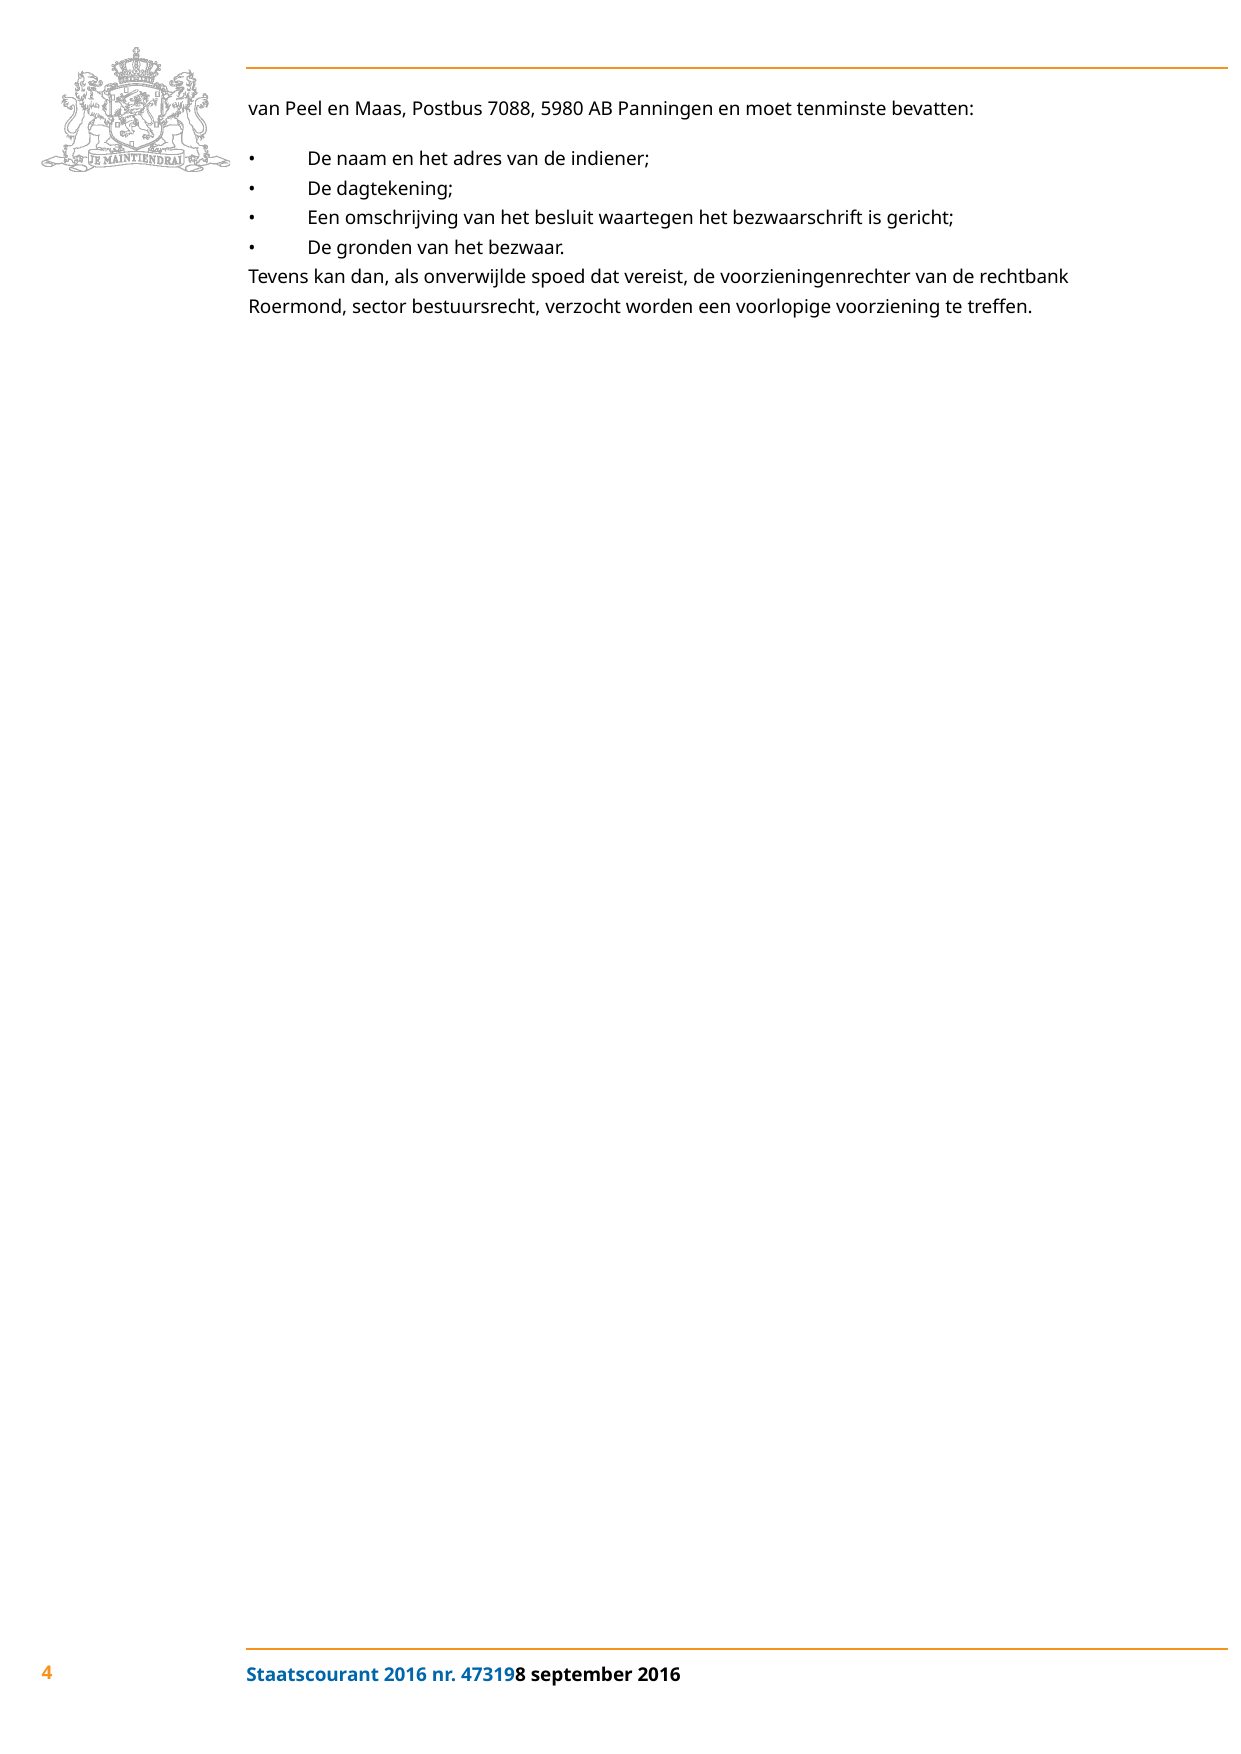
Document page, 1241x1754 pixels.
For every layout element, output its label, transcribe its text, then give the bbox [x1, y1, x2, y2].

list Een omschrijving van het besluit waartegen het bezwaarschrift is gericht; [248, 204, 1152, 230]
list De gronden van het bezwaar. [248, 234, 1152, 260]
list De naam en het adres van de indiener; [248, 145, 1152, 171]
text van Peel en Maas, Postbus 7088, 5980 AB Panningen en moet tenminste bevatten: [248, 95, 1152, 121]
picture [41, 47, 231, 172]
text Tevens kan dan, als onverwijlde spoed dat vereist, de voorzieningenrechter van de rechtbank Roermond, sector bestuursrecht, verzocht worden een voorlopige voorziening te treffen. [248, 263, 1152, 319]
list De dagtekening; [248, 175, 1152, 201]
